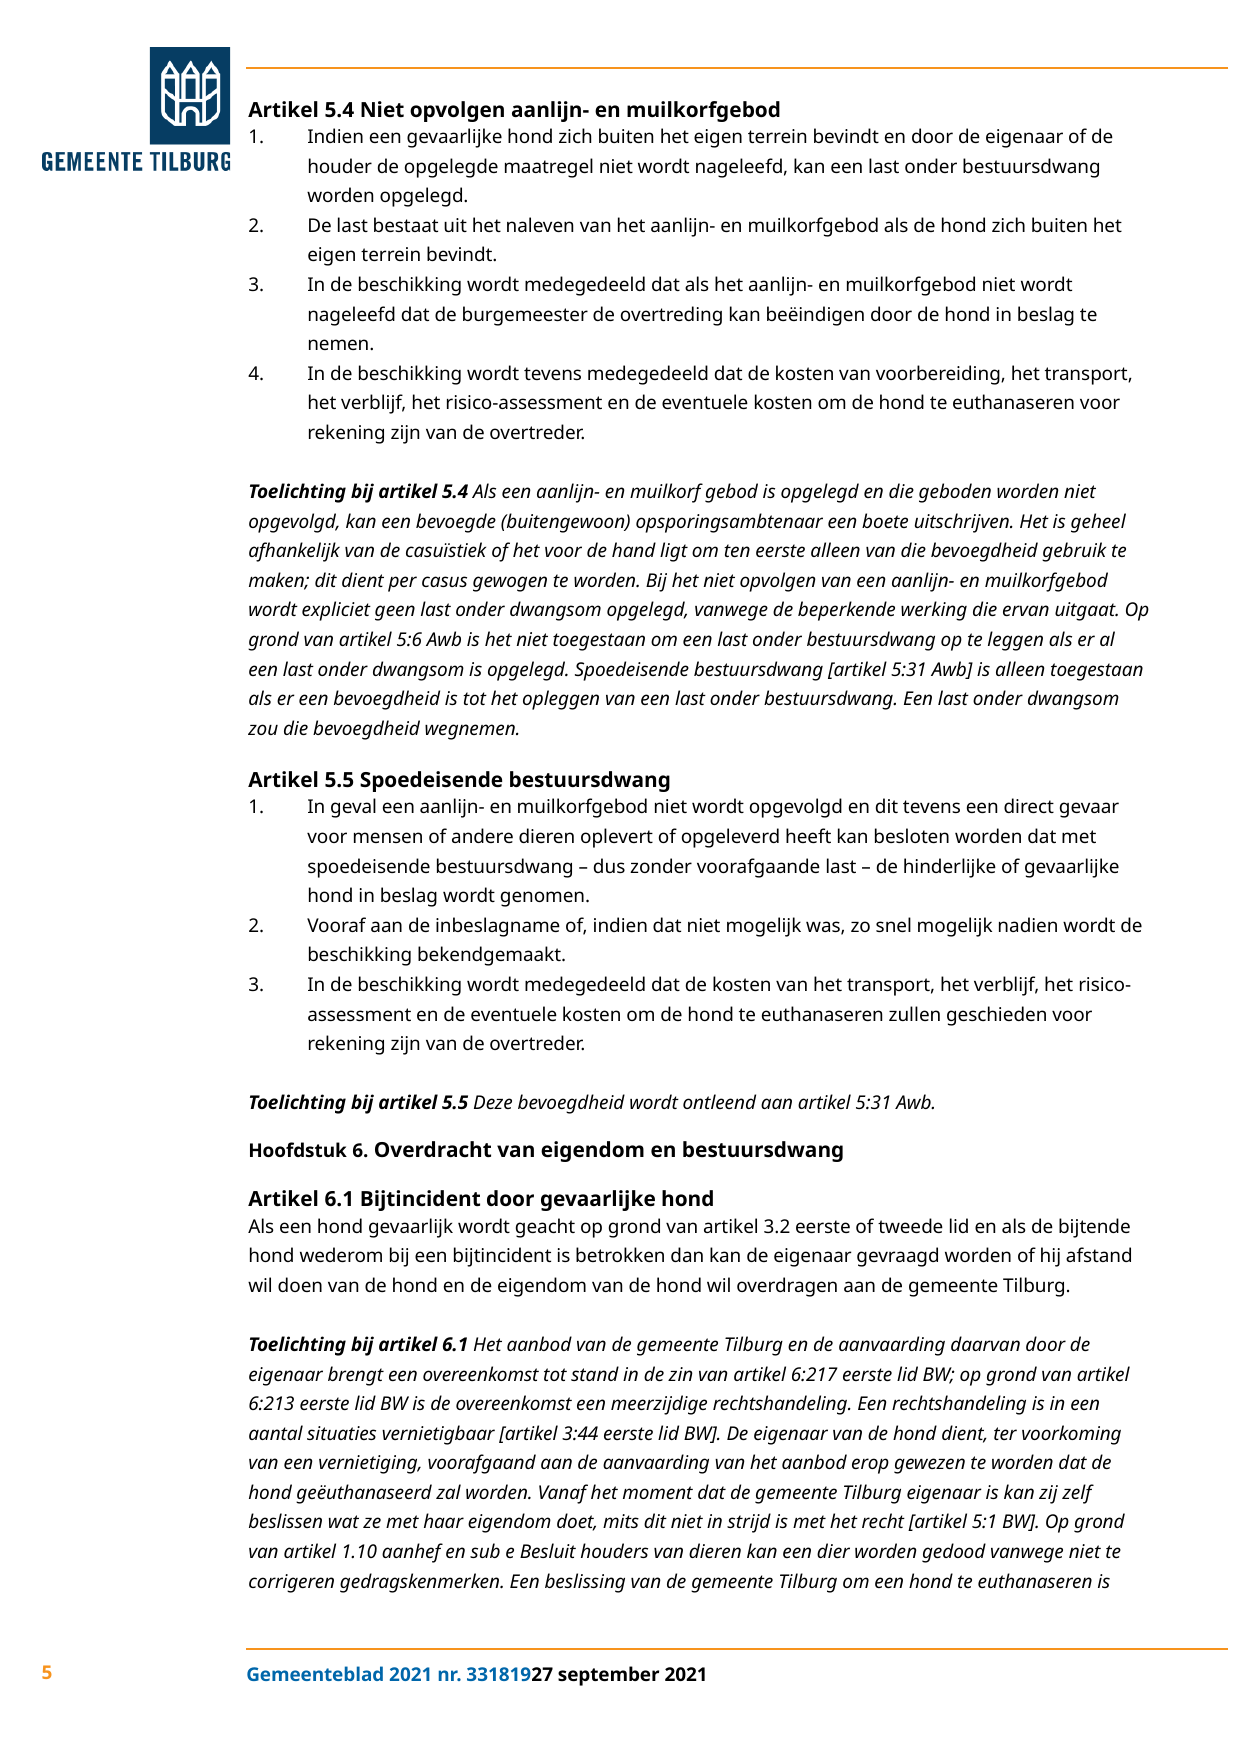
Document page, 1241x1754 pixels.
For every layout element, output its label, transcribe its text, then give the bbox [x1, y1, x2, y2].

list De last bestaat uit het naleven van het aanlijn- en muilkorfgebod als de hond zich buiten het eigen terrein bevindt. [248, 212, 1152, 267]
text Artikel 6.1 Bijtincident door gevaarlijke hond [248, 1184, 1152, 1213]
list In de beschikking wordt medegedeeld dat als het aanlijn- en muilkorfgebod niet wordt nageleefd dat de burgemeester de overtreding kan beëindigen door de hond in beslag te nemen. [248, 271, 1152, 356]
text Toelichting bij artikel 5.5 Deze bevoegdheid wordt ontleend aan artikel 5:31 Awb. [248, 1089, 1152, 1115]
text Als een hond gevaarlijk wordt geacht op grond van artikel 3.2 eerste of tweede lid en als de bijtende hond wederom bij een bijtincident is betrokken dan kan de eigenaar gevraagd worden of hij afstand wil doen van de hond en de eigendom van de hond wil overdragen aan de gemeente Tilburg. [248, 1213, 1152, 1298]
list In de beschikking wordt tevens medegedeeld dat de kosten van voorbereiding, het transport, het verblijf, het risico-assessment en de eventuele kosten om de hond te euthanaseren voor rekening zijn van de overtreder. [248, 360, 1152, 445]
picture [41, 47, 231, 172]
list In geval een aanlijn- en muilkorfgebod niet wordt opgevolgd en dit tevens een direct gevaar voor mensen of andere dieren oplevert of opgeleverd heeft kan besloten worden dat met spoedeisende bestuursdwang – dus zonder voorafgaande last – de hinderlijke of gevaarlijke hond in beslag wordt genomen. [248, 794, 1152, 908]
text Toelichting bij artikel 6.1 Het aanbod van de gemeente Tilburg en de aanvaarding daarvan door de eigenaar brengt een overeenkomst tot stand in de zin van artikel 6:217 eerste lid BW; op grond van artikel 6:213 eerste lid BW is de overeenkomst een meerzijdige rechtshandeling. Een rechtshandeling is in een aantal situaties vernietigbaar [artikel 3:44 eerste lid BW]. De eigenaar van de hond dient, ter voorkoming van een vernietiging, voorafgaand aan de aanvaarding van het aanbod erop gewezen te worden dat de hond geëuthanaseerd zal worden. Vanaf het moment dat de gemeente Tilburg eigenaar is kan zij zelf beslissen wat ze met haar eigendom doet, mits dit niet in strijd is met het recht [artikel 5:1 BW]. Op grond van artikel 1.10 aanhef en sub e Besluit houders van dieren kan een dier worden gedood vanwege niet te corrigeren gedragskenmerken. Een beslissing van de gemeente Tilburg om een hond te euthanaseren is [248, 1331, 1152, 1594]
list Vooraf aan de inbeslagname of, indien dat niet mogelijk was, zo snel mogelijk nadien wordt de beschikking bekendgemaakt. [248, 912, 1152, 967]
list In de beschikking wordt medegedeeld dat de kosten van het transport, het verblijf, het risico-assessment en de eventuele kosten om de hond te euthanaseren zullen geschieden voor rekening zijn van de overtreder. [248, 971, 1152, 1056]
list Indien een gevaarlijke hond zich buiten het eigen terrein bevindt en door de eigenaar of de houder de opgelegde maatregel niet wordt nageleefd, kan een last onder bestuursdwang worden opgelegd. [248, 123, 1152, 208]
text Hoofdstuk 6. Overdracht van eigendom en bestuursdwang [248, 1135, 1152, 1164]
text Artikel 5.5 Spoedeisende bestuursdwang [248, 765, 1152, 794]
text Toelichting bij artikel 5.4 Als een aanlijn- en muilkorf gebod is opgelegd en die geboden worden niet opgevolgd, kan een bevoegde (buitengewoon) opsporingsambtenaar een boete uitschrijven. Het is geheel afhankelijk van de casuïstiek of het voor de hand ligt om ten eerste alleen van die bevoegdheid gebruik te maken; dit dient per casus gewogen te worden. Bij het niet opvolgen van een aanlijn- en muilkorfgebod wordt expliciet geen last onder dwangsom opgelegd, vanwege de beperkende werking die ervan uitgaat. Op grond van artikel 5:6 Awb is het niet toegestaan om een last onder bestuursdwang op te leggen als er al een last onder dwangsom is opgelegd. Spoedeisende bestuursdwang [artikel 5:31 Awb] is alleen toegestaan als er een bevoegdheid is tot het opleggen van een last onder bestuursdwang. Een last onder dwangsom zou die bevoegdheid wegnemen. [248, 478, 1152, 741]
text Artikel 5.4 Niet opvolgen aanlijn- en muilkorfgebod [248, 95, 1152, 123]
